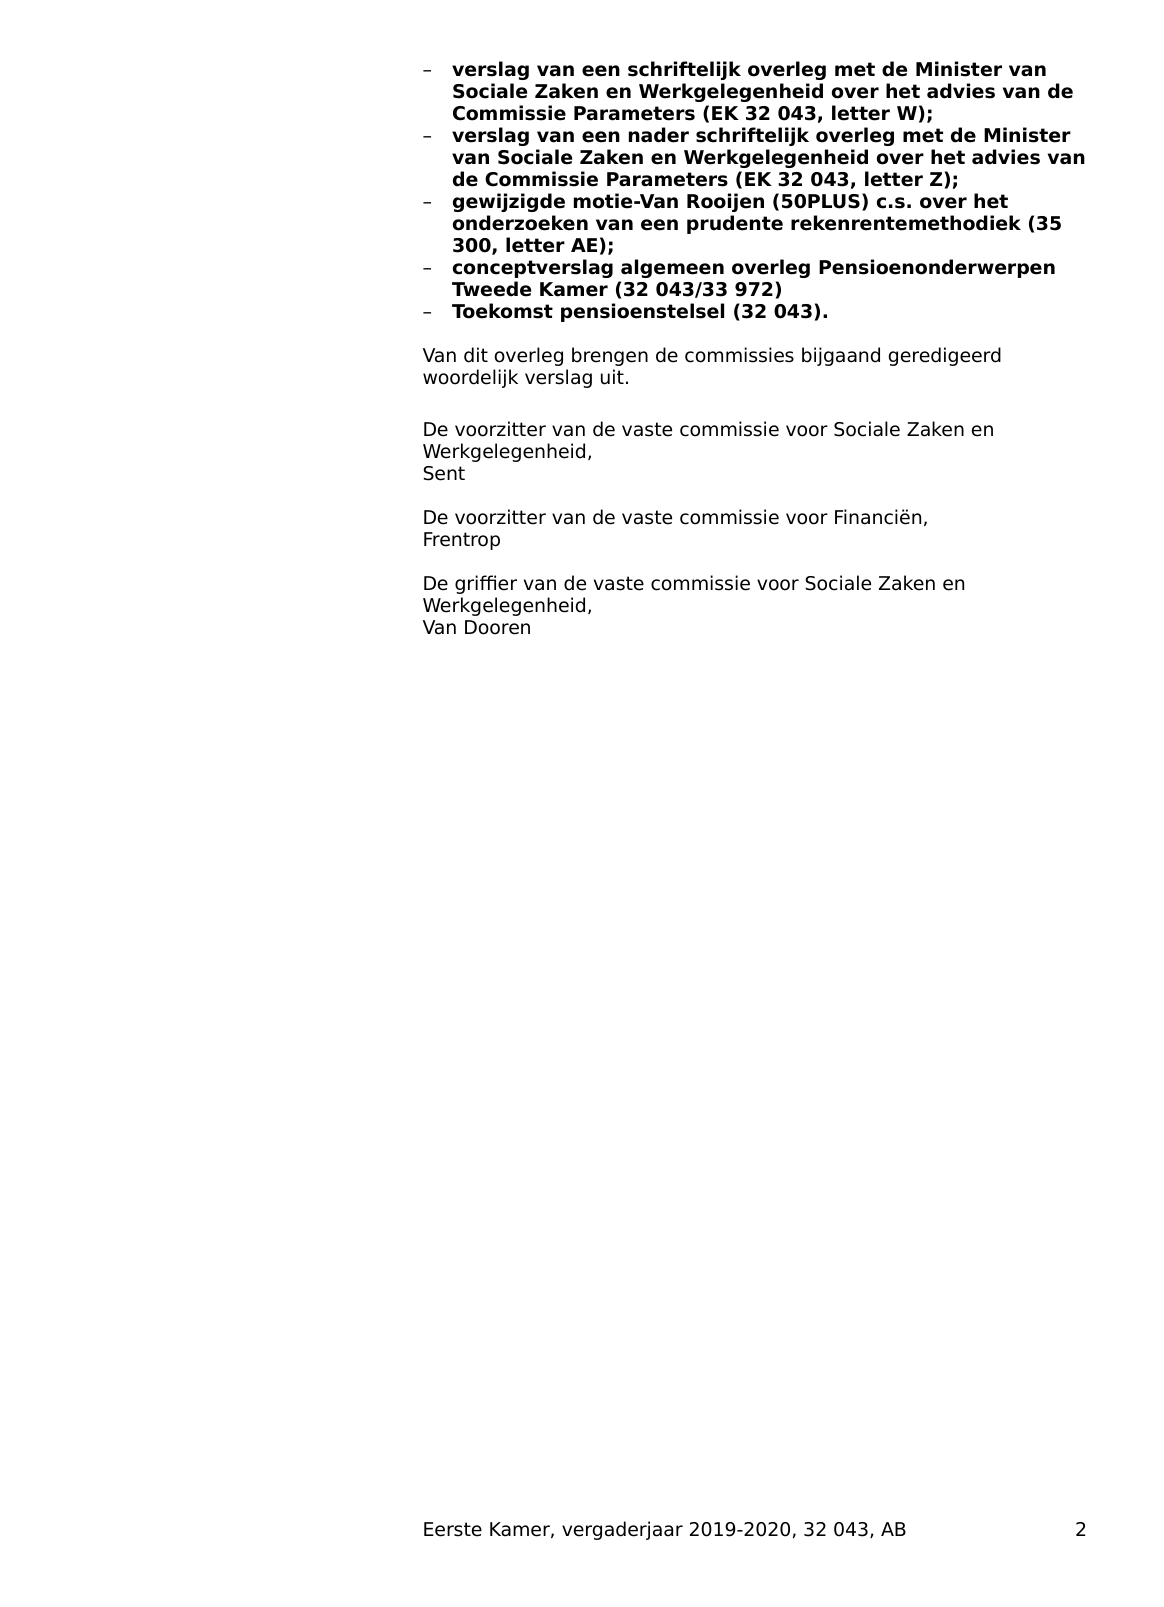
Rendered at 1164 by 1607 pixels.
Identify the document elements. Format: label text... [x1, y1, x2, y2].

text De voorzitter van de vaste commissie voor Sociale Zaken en Werkgelegenheid, Sent [422, 419, 1087, 485]
text – verslag van een nader schriftelijk overleg met de Minister van Sociale Zaken en Werkgelegenheid over het advies van de Commissie Parameters (EK 32 043, letter Z); [422, 125, 1087, 191]
text – gewijzigde motie-Van Rooijen (50PLUS) c.s. over het onderzoeken van een prudente rekenrentemethodiek (35 300, letter AE); [422, 191, 1087, 257]
text – verslag van een schriftelijk overleg met de Minister van Sociale Zaken en Werkgelegenheid over het advies van de Commissie Parameters (EK 32 043, letter W); [422, 59, 1087, 125]
text De voorzitter van de vaste commissie voor Financiën, Frentrop [422, 507, 1087, 551]
text – conceptverslag algemeen overleg Pensioenonderwerpen Tweede Kamer (32 043/33 972) [422, 257, 1087, 301]
text De griffier van de vaste commissie voor Sociale Zaken en Werkgelegenheid, Van Dooren [422, 573, 1087, 639]
text Van dit overleg brengen de commissies bijgaand geredigeerd woordelijk verslag uit. [422, 345, 1087, 389]
text – Toekomst pensioenstelsel (32 043). [422, 301, 1087, 323]
